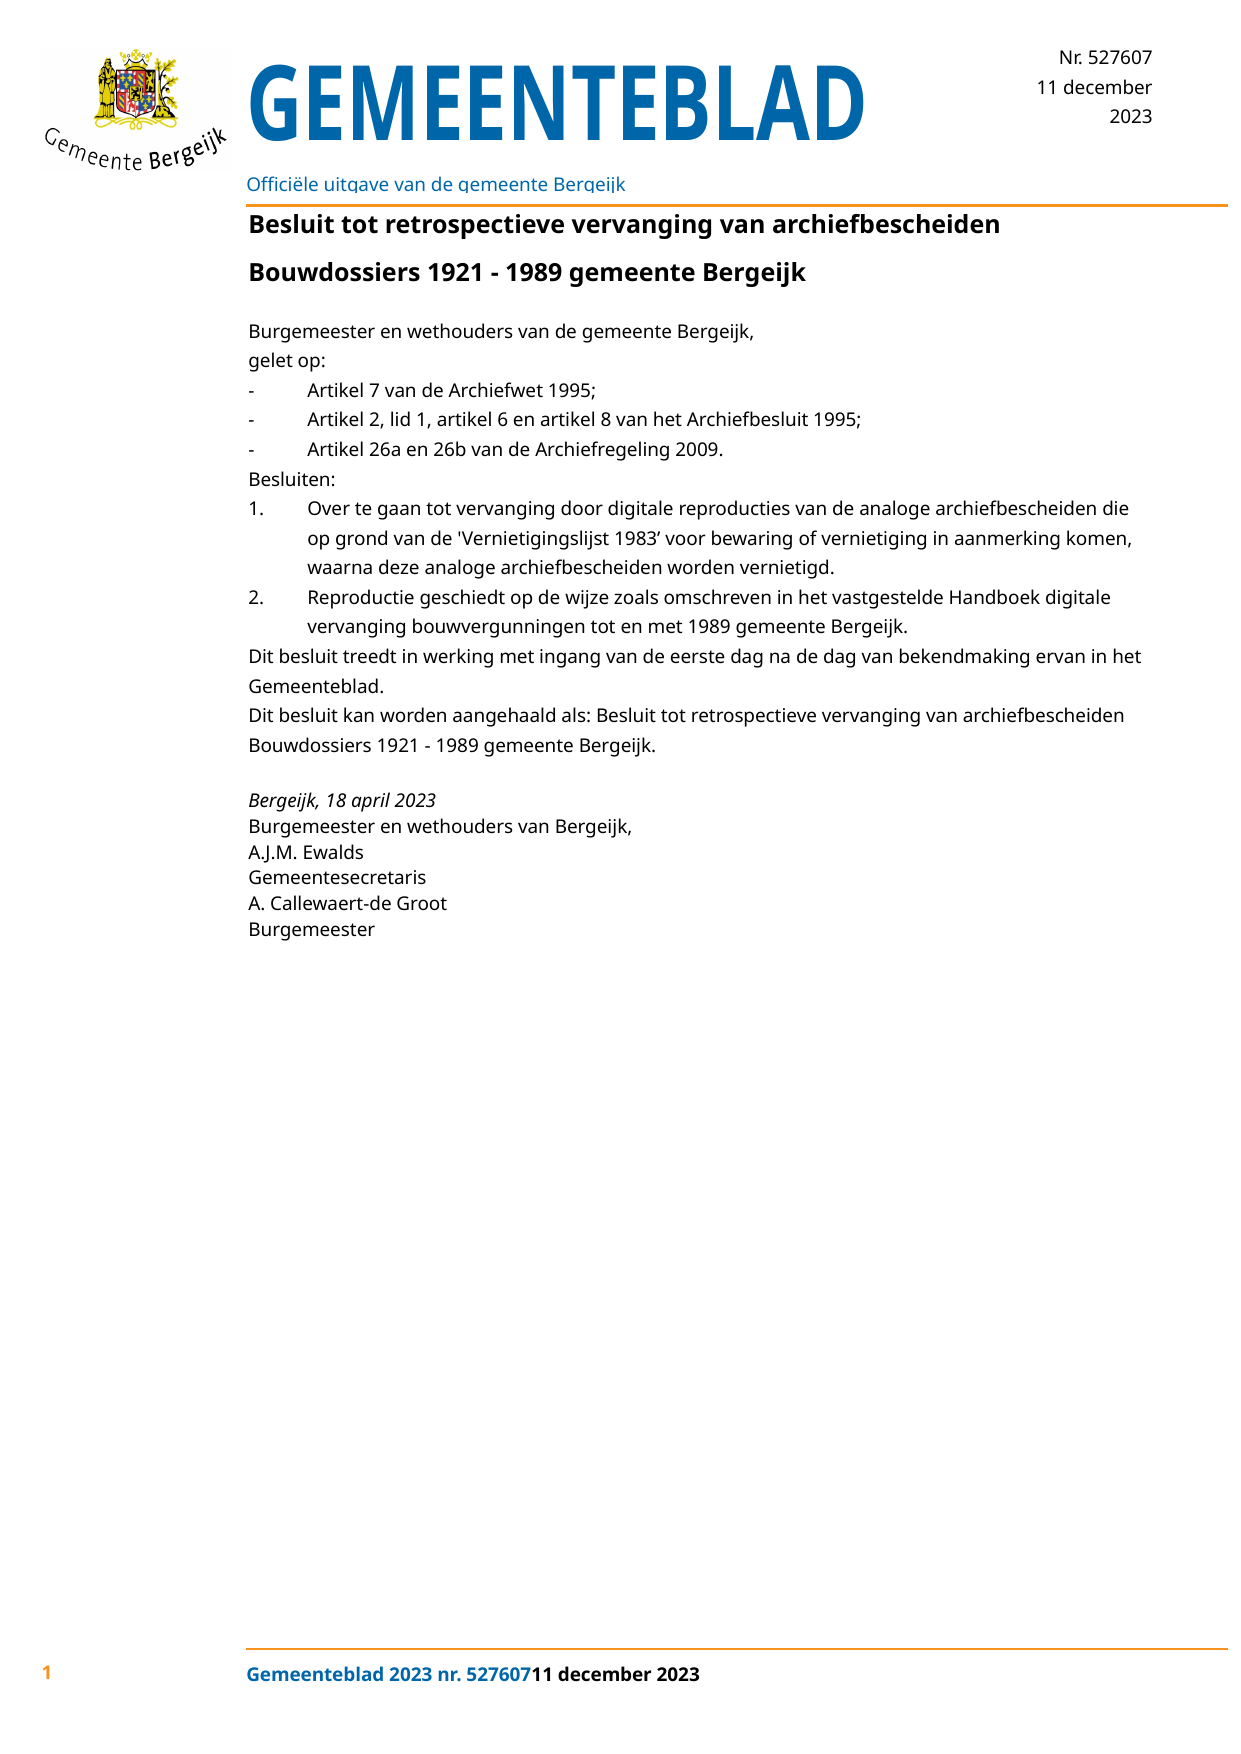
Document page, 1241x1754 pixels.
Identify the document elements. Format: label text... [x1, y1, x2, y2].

picture [41, 47, 231, 172]
list Artikel 2, lid 1, artikel 6 en artikel 8 van het Archiefbesluit 1995; [248, 407, 1152, 432]
text A.J.M. Ewalds [248, 839, 1152, 864]
list Artikel 7 van de Archiefwet 1995; [248, 377, 1152, 403]
text Burgemeester en wethouders van Bergeijk, [248, 813, 1152, 839]
text Gemeentesecretaris [248, 864, 1152, 890]
text Dit besluit treedt in werking met ingang van de eerste dag na de dag van bekendmaking ervan in het Gemeenteblad. [248, 643, 1152, 699]
text Bergeijk, 18 april 2023 [248, 787, 1152, 813]
text Besluit tot retrospectieve vervanging van archiefbescheiden Bouwdossiers 1921 - 1989 gemeente Bergeijk [248, 207, 1152, 288]
list Over te gaan tot vervanging door digitale reproducties van de analoge archiefbescheiden die op grond van de 'Vernietigingslijst 1983’ voor bewaring of vernietiging in aanmerking komen, waarna deze analoge archiefbescheiden worden vernietigd. [248, 495, 1152, 580]
list Reproductie geschiedt op de wijze zoals omschreven in het vastgestelde Handboek digitale vervanging bouwvergunningen tot en met 1989 gemeente Bergeijk. [248, 584, 1152, 639]
text Dit besluit kan worden aangehaald als: Besluit tot retrospectieve vervanging van archiefbescheiden Bouwdossiers 1921 - 1989 gemeente Bergeijk. [248, 702, 1152, 758]
text Burgemeester [248, 916, 1152, 942]
text Besluiten: [248, 466, 1152, 492]
text A. Callewaert-de Groot [248, 890, 1152, 916]
text gelet op: [248, 347, 1152, 373]
text Burgemeester en wethouders van de gemeente Bergeijk, [248, 318, 1152, 344]
list Artikel 26a en 26b van de Archiefregeling 2009. [248, 436, 1152, 462]
